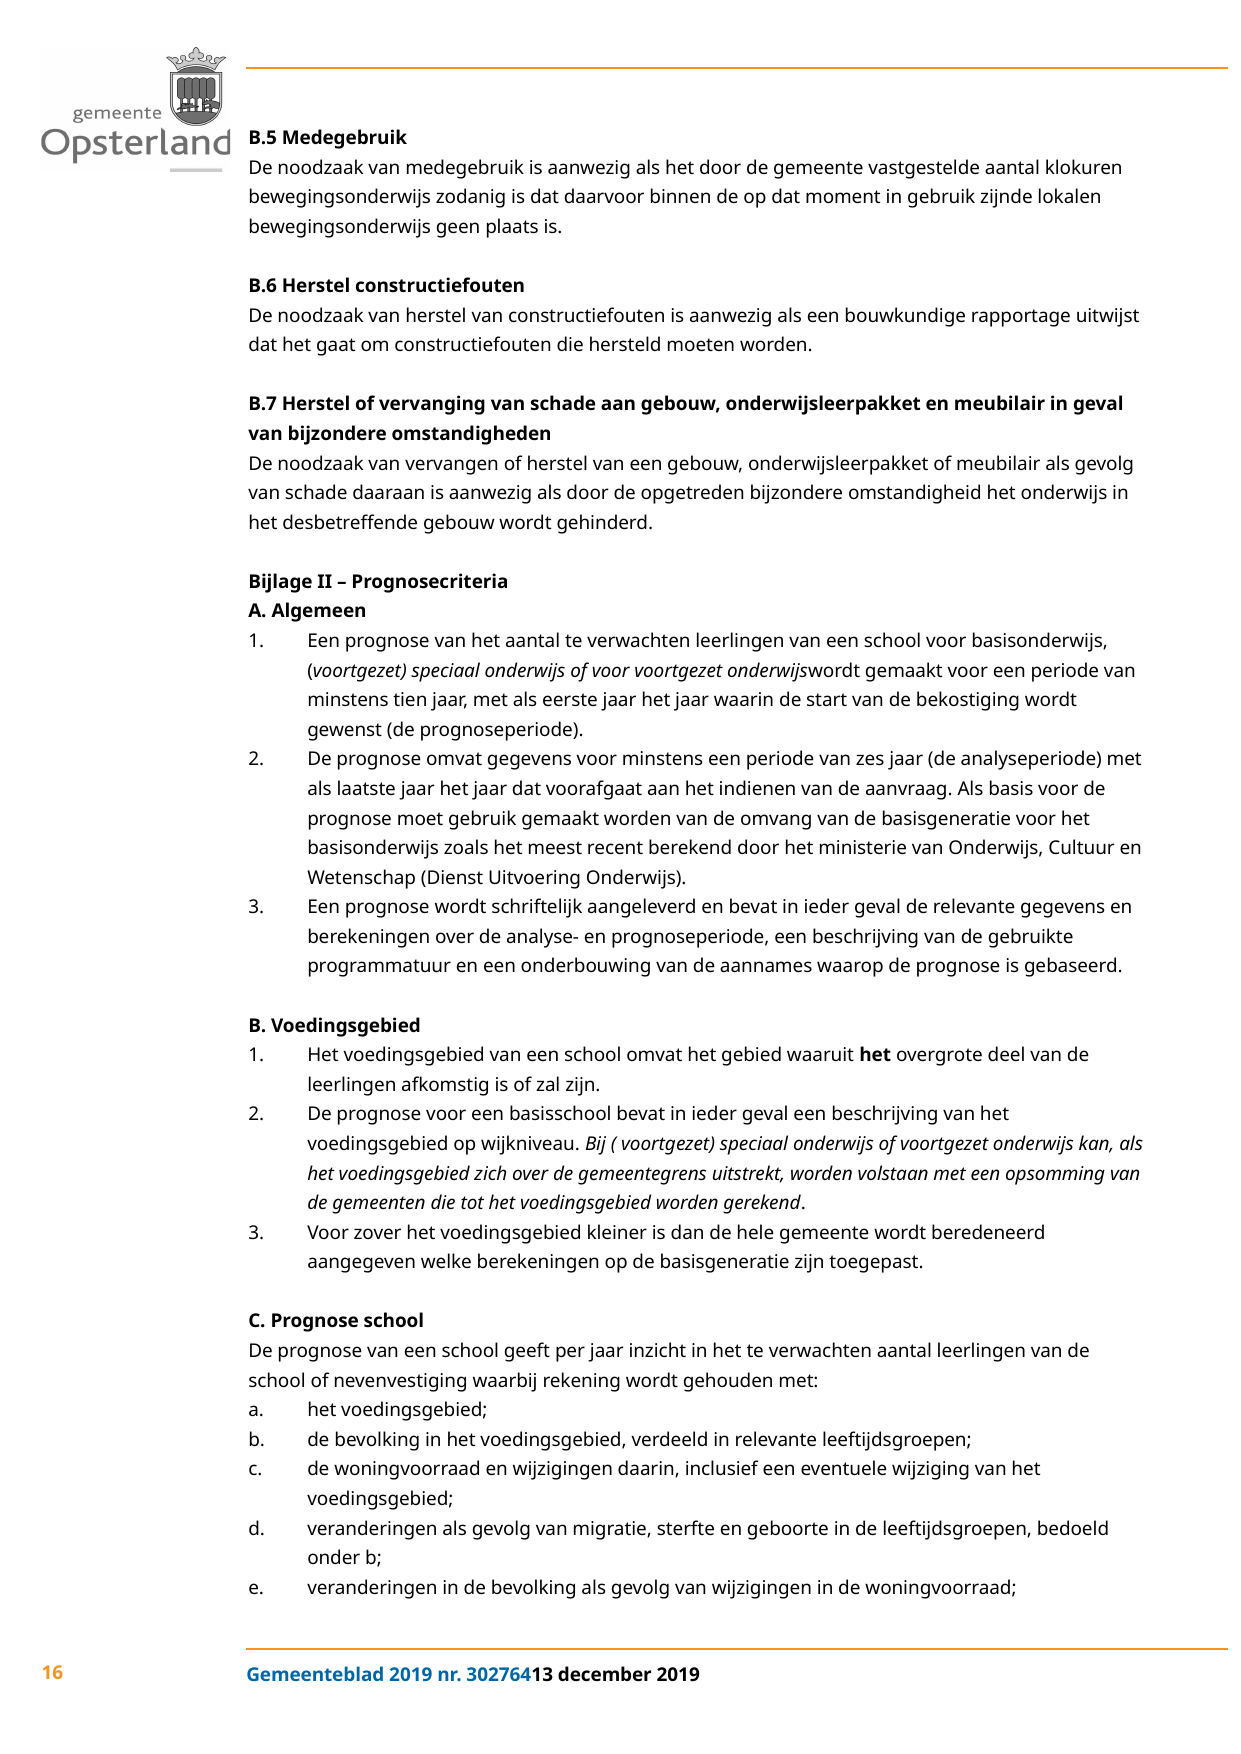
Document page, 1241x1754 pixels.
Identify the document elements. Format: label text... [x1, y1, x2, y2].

text B. Voedingsgebied [248, 1012, 1152, 1038]
text C. Prognose school [248, 1308, 1152, 1333]
text De prognose van een school geeft per jaar inzicht in het te verwachten aantal leerlingen van de school of nevenvestiging waarbij rekening wordt gehouden met: [248, 1337, 1152, 1393]
list Een prognose wordt schriftelijk aangeleverd en bevat in ieder geval de relevante gegevens en berekeningen over de analyse- en prognoseperiode, een beschrijving van de gebruikte programmatuur en een onderbouwing van de aannames waarop de prognose is gebaseerd. [248, 893, 1152, 978]
list de woningvoorraad en wijzigingen daarin, inclusief een eventuele wijziging van het voedingsgebied; [248, 1456, 1152, 1511]
text B.7 Herstel of vervanging van schade aan gebouw, onderwijsleerpakket en meubilair in geval van bijzondere omstandigheden [248, 391, 1152, 446]
text B.5 Medegebruik [248, 124, 1152, 150]
list veranderingen als gevolg van migratie, sterfte en geboorte in de leeftijdsgroepen, bedoeld onder b; [248, 1515, 1152, 1570]
list Voor zover het voedingsgebied kleiner is dan de hele gemeente wordt beredeneerd aangegeven welke berekeningen op de basisgeneratie zijn toegepast. [248, 1219, 1152, 1274]
list de bevolking in het voedingsgebied, verdeeld in relevante leeftijdsgroepen; [248, 1426, 1152, 1452]
list De prognose voor een basisschool bevat in ieder geval een beschrijving van het voedingsgebied op wijkniveau. Bij ( voortgezet) speciaal onderwijs of voortgezet onderwijs kan, als het voedingsgebied zich over de gemeentegrens uitstrekt, worden volstaan met een opsomming van de gemeenten die tot het voedingsgebied worden gerekend. [248, 1101, 1152, 1215]
text B.6 Herstel constructiefouten [248, 272, 1152, 298]
list De prognose omvat gegevens voor minstens een periode van zes jaar (de analyseperiode) met als laatste jaar het jaar dat voorafgaat aan het indienen van de aanvraag. Als basis voor de prognose moet gebruik gemaakt worden van de omvang van de basisgeneratie voor het basisonderwijs zoals het meest recent berekend door het ministerie van Onderwijs, Cultuur en Wetenschap (Dienst Uitvoering Onderwijs). [248, 746, 1152, 890]
list Het voedingsgebied van een school omvat het gebied waaruit het overgrote deel van de leerlingen afkomstig is of zal zijn. [248, 1041, 1152, 1097]
text De noodzaak van herstel van constructiefouten is aanwezig als een bouwkundige rapportage uitwijst dat het gaat om constructiefouten die hersteld moeten worden. [248, 302, 1152, 357]
list Een prognose van het aantal te verwachten leerlingen van een school voor basisonderwijs, (voortgezet) speciaal onderwijs of voor voortgezet onderwijswordt gemaakt voor een periode van minstens tien jaar, met als eerste jaar het jaar waarin de start van de bekostiging wordt gewenst (de prognoseperiode). [248, 627, 1152, 742]
list veranderingen in de bevolking als gevolg van wijzigingen in de woningvoorraad; [248, 1574, 1152, 1600]
picture [41, 47, 231, 172]
text De noodzaak van vervangen of herstel van een gebouw, onderwijsleerpakket of meubilair als gevolg van schade daaraan is aanwezig als door de opgetreden bijzondere omstandigheid het onderwijs in het desbetreffende gebouw wordt gehinderd. [248, 450, 1152, 535]
text De noodzaak van medegebruik is aanwezig als het door de gemeente vastgestelde aantal klokuren bewegingsonderwijs zodanig is dat daarvoor binnen de op dat moment in gebruik zijnde lokalen bewegingsonderwijs geen plaats is. [248, 154, 1152, 239]
text Bijlage II – Prognosecriteria [248, 568, 1152, 594]
list het voedingsgebied; [248, 1396, 1152, 1422]
text A. Algemeen [248, 598, 1152, 623]
